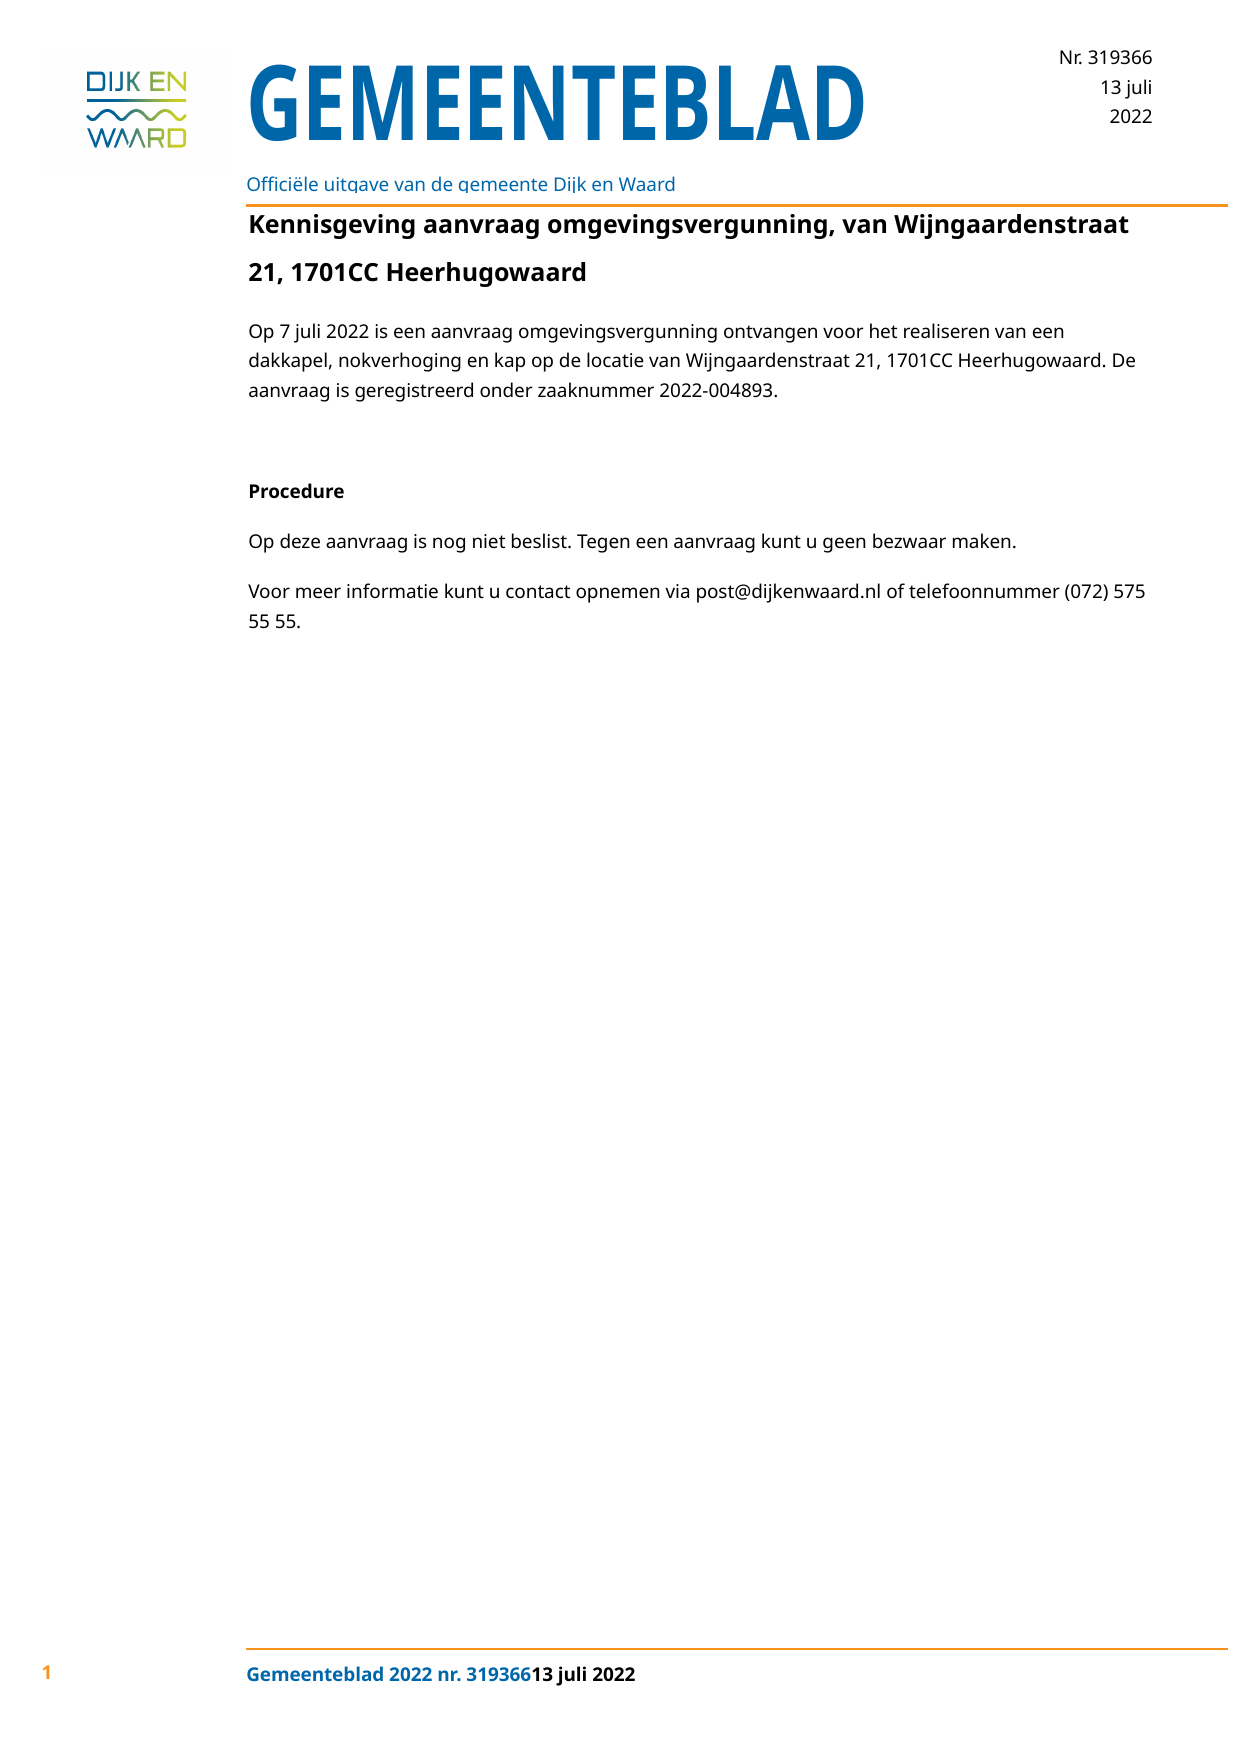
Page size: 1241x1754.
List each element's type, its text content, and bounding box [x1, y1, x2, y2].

picture [41, 47, 231, 172]
text Kennisgeving aanvraag omgevingsvergunning, van Wijngaardenstraat 21, 1701CC Heerhugowaard [248, 207, 1152, 288]
text Op 7 juli 2022 is een aanvraag omgevingsvergunning ontvangen voor het realiseren van een dakkapel, nokverhoging en kap op de locatie van Wijngaardenstraat 21, 1701CC Heerhugowaard. De aanvraag is geregistreerd onder zaaknummer 2022-004893. [248, 318, 1152, 403]
text Op deze aanvraag is nog niet beslist. Tegen een aanvraag kunt u geen bezwaar maken. [248, 528, 1152, 554]
text Voor meer informatie kunt u contact opnemen via post@dijkenwaard.nl of telefoonnummer (072) 575 55 55. [248, 579, 1152, 634]
text Procedure [248, 478, 1152, 504]
